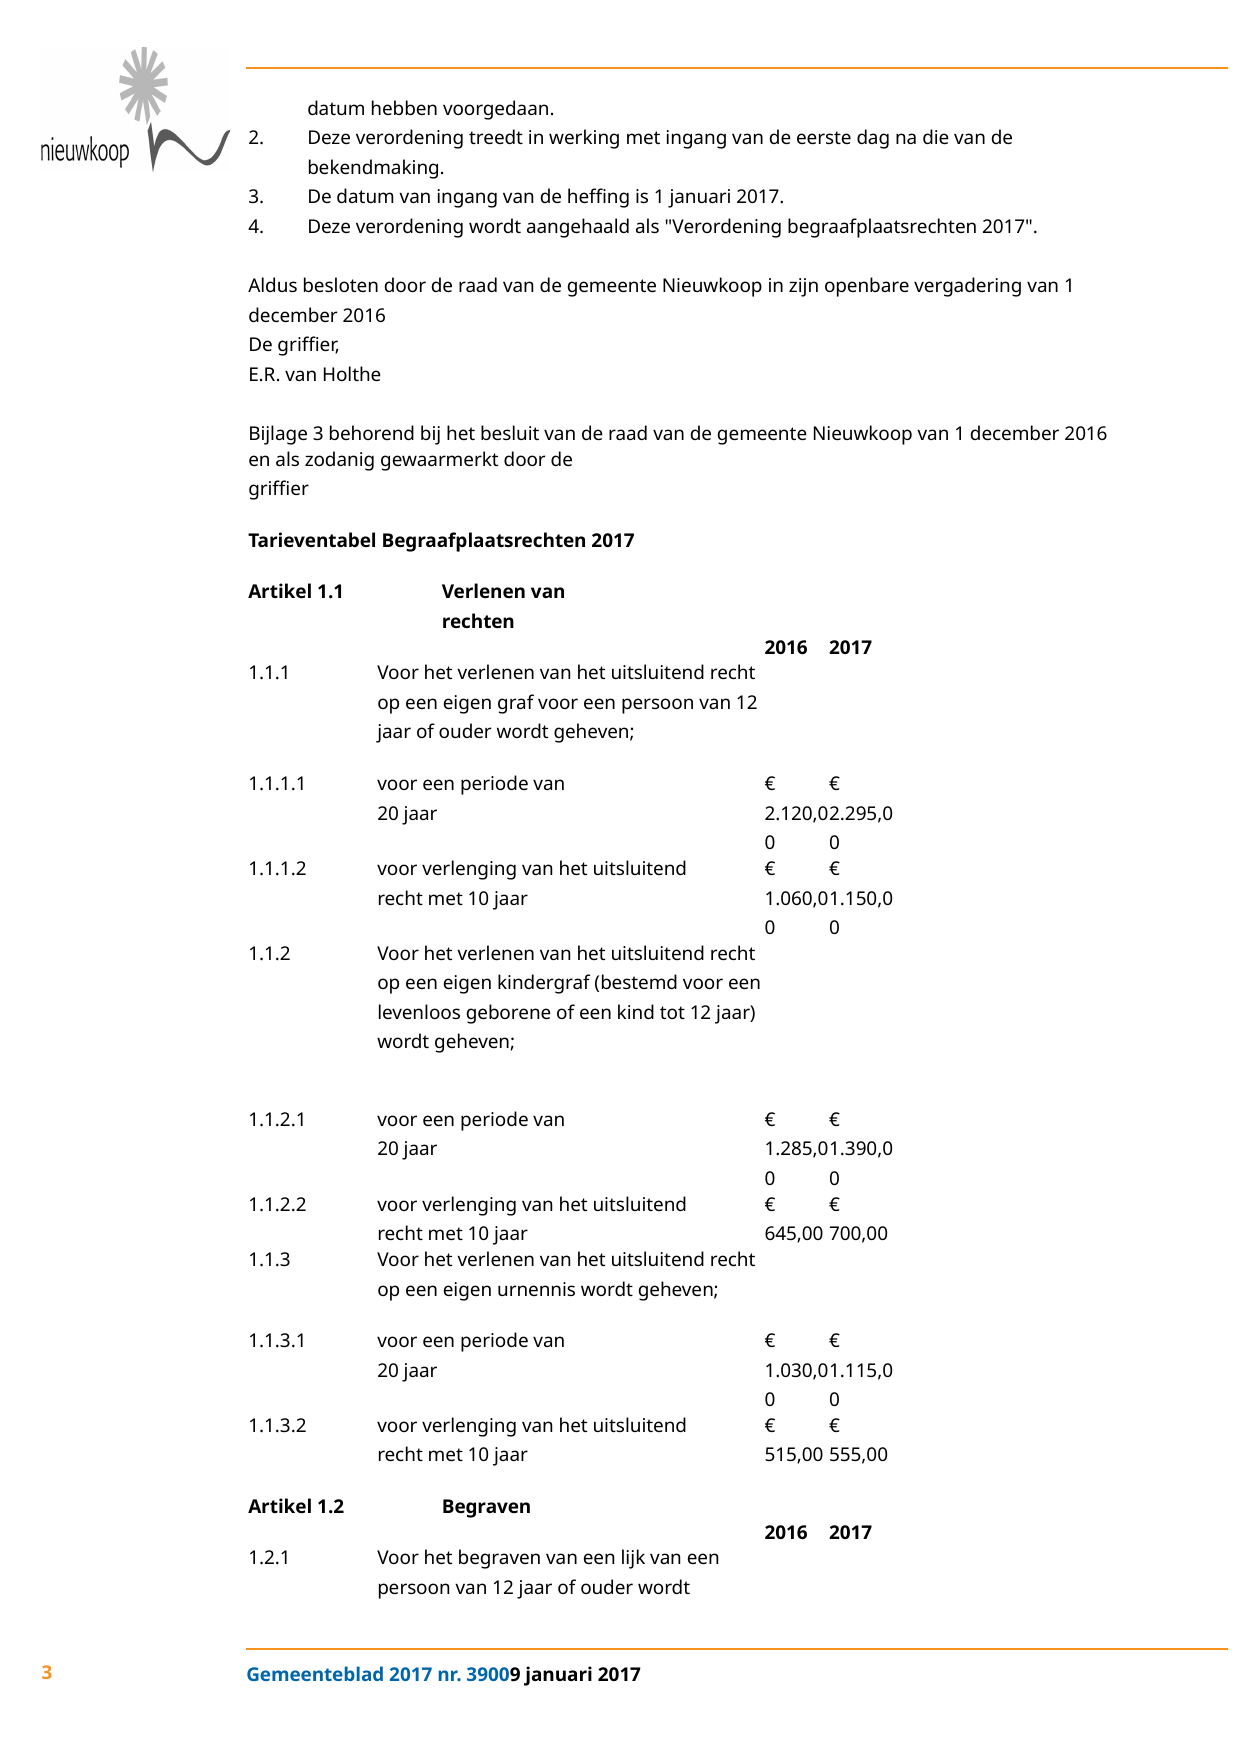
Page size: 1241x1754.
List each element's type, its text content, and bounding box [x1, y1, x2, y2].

table_cell voor verlenging van het uitsluitend recht met 10 jaar [377, 1191, 700, 1246]
table_cell 1.1.1.2 [248, 855, 377, 940]
table_cell 1.1.2.1 [248, 1106, 377, 1191]
table_cell 1.2.1 [248, 1545, 312, 1600]
table_cell 1.1.1 [248, 660, 377, 744]
table_cell 1.1.2 [248, 940, 377, 1054]
table_cell [571, 1327, 635, 1412]
table_cell [1087, 940, 1152, 1054]
table_cell € 1.030,00 [764, 1327, 829, 1412]
table_cell [1023, 527, 1087, 553]
table_cell [764, 660, 829, 744]
table_cell € 2.120,00 [764, 770, 829, 855]
table_cell 1.1.3 [248, 1246, 377, 1301]
table_cell [1023, 745, 1087, 770]
table_cell [377, 553, 442, 578]
table_cell [700, 1493, 764, 1519]
table_cell [635, 1327, 700, 1412]
table_cell [958, 634, 1022, 659]
table_cell voor een periode van 20 jaar [377, 1106, 571, 1191]
table_cell [829, 446, 893, 501]
table_cell [829, 1080, 893, 1106]
table_cell [829, 1493, 893, 1519]
table_cell [635, 579, 700, 634]
table_cell [248, 745, 312, 770]
table_cell [377, 1055, 764, 1080]
table_cell Artikel 1.2 [248, 1493, 442, 1519]
table_cell [635, 634, 700, 659]
table_cell [958, 940, 1022, 1054]
table_cell [958, 1106, 1022, 1191]
table_cell [700, 1412, 764, 1467]
table_cell 1.1.1.1 [248, 770, 377, 855]
list Deze verordening wordt aangehaald als "Verordening begraafplaatsrechten 2017". [248, 213, 1152, 239]
table_cell [1087, 634, 1152, 659]
table_cell voor verlenging van het uitsluitend recht met 10 jaar [377, 1412, 700, 1467]
table_cell [313, 634, 377, 659]
table_cell [442, 634, 506, 659]
table_cell € 1.150,00 [829, 855, 893, 940]
table_cell [313, 501, 377, 527]
table_cell [1087, 1080, 1152, 1106]
table_cell € 645,00 [764, 1191, 829, 1246]
text De griffier, [248, 331, 1152, 357]
table_cell [894, 553, 958, 578]
table_cell [1023, 1106, 1087, 1191]
table_cell [958, 501, 1022, 527]
table_cell [894, 745, 958, 770]
table_cell [700, 1468, 764, 1493]
table_cell [1023, 579, 1087, 634]
table_cell Artikel 1.1 [248, 579, 442, 634]
table_cell [377, 634, 442, 659]
table_cell [958, 745, 1022, 770]
table_cell [958, 446, 1022, 501]
table_cell [1023, 1412, 1087, 1467]
table_cell [1087, 1246, 1152, 1301]
table_cell [1087, 855, 1152, 940]
table_cell [1087, 1327, 1152, 1412]
table_cell [313, 745, 377, 770]
table_cell [894, 660, 958, 744]
table_cell [958, 1412, 1022, 1467]
table_cell [958, 855, 1022, 940]
table_cell [958, 1191, 1022, 1246]
table_cell [571, 1468, 635, 1493]
table_cell 2016 [764, 1519, 829, 1544]
table_cell [313, 553, 377, 578]
table_cell [1087, 1493, 1152, 1519]
table_cell [1023, 446, 1087, 501]
table_cell [829, 1468, 893, 1493]
table_cell [829, 1301, 893, 1327]
table_cell [313, 1301, 377, 1327]
table_cell € 1.115,00 [829, 1327, 893, 1412]
table_cell [700, 553, 764, 578]
table_cell [1087, 745, 1152, 770]
table_cell [313, 1468, 377, 1493]
table_cell [1087, 770, 1152, 855]
table_cell [829, 745, 893, 770]
table_cell [635, 553, 700, 578]
table_cell [248, 634, 312, 659]
table_cell [635, 1493, 700, 1519]
table_cell [506, 501, 571, 527]
table_cell [248, 553, 312, 578]
table_cell [1087, 446, 1152, 501]
table_cell [1087, 553, 1152, 578]
table_cell € 515,00 [764, 1412, 829, 1467]
table_cell [894, 770, 958, 855]
table_cell [700, 634, 764, 659]
table_cell [764, 553, 829, 578]
table_cell [248, 1519, 312, 1544]
table_cell [700, 1519, 764, 1544]
table_cell [894, 1106, 958, 1191]
table_cell [1023, 1493, 1087, 1519]
table_cell [1023, 1191, 1087, 1246]
table_cell [764, 1468, 829, 1493]
table_cell 1.1.3.2 [248, 1412, 377, 1467]
table_cell [700, 855, 764, 940]
list datum hebben voorgedaan. [248, 95, 1152, 121]
table_cell [1023, 634, 1087, 659]
table_cell [829, 1545, 893, 1600]
table_cell [958, 1327, 1022, 1412]
table_cell [894, 1080, 958, 1106]
table_cell [700, 1327, 764, 1412]
table_cell [571, 1519, 635, 1544]
table_cell [248, 1055, 312, 1080]
table_cell [313, 1519, 377, 1544]
table_cell en als zodanig gewaarmerkt door de griffier [248, 446, 635, 501]
table_cell [700, 1106, 764, 1191]
table_cell € 2.295,00 [829, 770, 893, 855]
text Aldus besloten door de raad van de gemeente Nieuwkoop in zijn openbare vergadering van 1 december 2016 [248, 272, 1152, 328]
table_cell [635, 446, 700, 501]
table_cell [894, 940, 958, 1054]
table_cell [377, 1301, 764, 1327]
table_cell [894, 855, 958, 940]
table_cell [635, 1468, 700, 1493]
table_cell [506, 1519, 571, 1544]
table_cell [1087, 501, 1152, 527]
table_cell [635, 1519, 700, 1544]
table_cell [764, 579, 829, 634]
table_cell [764, 446, 829, 501]
table_cell [700, 501, 764, 527]
table_cell [571, 1106, 635, 1191]
list Deze verordening treedt in werking met ingang van de eerste dag na die van de bekendmaking. [248, 124, 1152, 180]
table_cell [894, 579, 958, 634]
table_cell [700, 1191, 764, 1246]
table_header Bijlage 3 behorend bij het besluit van de raad van de gemeente Nieuwkoop van 1 december 2016 [248, 420, 1152, 446]
table_cell [1087, 1519, 1152, 1544]
table_cell [635, 770, 700, 855]
table_cell [829, 579, 893, 634]
table_cell Begraven [442, 1493, 571, 1519]
table_cell [894, 1468, 958, 1493]
table_cell 2016 [764, 634, 829, 659]
table_cell [894, 1412, 958, 1467]
table_cell [1087, 1301, 1152, 1327]
table_cell [377, 1519, 442, 1544]
table_cell [958, 1246, 1022, 1301]
table_cell [1087, 527, 1152, 553]
table_cell € 555,00 [829, 1412, 893, 1467]
table_cell [1023, 660, 1087, 744]
table_cell [1023, 501, 1087, 527]
table_cell [1023, 1301, 1087, 1327]
table_cell [377, 501, 442, 527]
table_cell [958, 1301, 1022, 1327]
table_cell [894, 1055, 958, 1080]
table_cell [571, 634, 635, 659]
table_cell [958, 553, 1022, 578]
table_cell [958, 579, 1022, 634]
table_cell [1087, 660, 1152, 744]
table_cell [1087, 1055, 1152, 1080]
table_cell [377, 745, 764, 770]
table_cell [442, 501, 506, 527]
table_cell € 700,00 [829, 1191, 893, 1246]
table_cell [1023, 553, 1087, 578]
picture [41, 47, 231, 172]
table_cell [313, 1545, 377, 1600]
table_cell [442, 1519, 506, 1544]
table_cell [1087, 1545, 1152, 1600]
table_cell Voor het verlenen van het uitsluitend recht op een eigen graf voor een persoon van 12 jaar of ouder wordt geheven; [377, 660, 764, 744]
table_cell [958, 1055, 1022, 1080]
table_cell [894, 527, 958, 553]
table_cell [829, 940, 893, 1054]
table_cell [894, 501, 958, 527]
table_cell [1087, 1106, 1152, 1191]
table_cell [958, 527, 1022, 553]
table_cell [829, 553, 893, 578]
table_cell [1087, 1412, 1152, 1467]
table_cell [829, 1055, 893, 1080]
table_cell [829, 660, 893, 744]
table_cell € 1.060,00 [764, 855, 829, 940]
table_cell [1023, 770, 1087, 855]
table_cell voor verlenging van het uitsluitend recht met 10 jaar [377, 855, 700, 940]
table_cell [571, 553, 635, 578]
table_cell [1023, 1246, 1087, 1301]
table_cell Voor het verlenen van het uitsluitend recht op een eigen kindergraf (bestemd voor een levenloos geborene of een kind tot 12 jaar) wordt geheven; [377, 940, 764, 1054]
table_cell [958, 770, 1022, 855]
table_cell [958, 1519, 1022, 1544]
table_cell [506, 553, 571, 578]
table_cell [635, 501, 700, 527]
table_cell voor een periode van 20 jaar [377, 770, 571, 855]
table_cell € 1.390,00 [829, 1106, 893, 1191]
table_cell [958, 1545, 1022, 1600]
table_cell [894, 1545, 958, 1600]
table_cell voor een periode van 20 jaar [377, 1327, 571, 1412]
table_cell [764, 1301, 829, 1327]
table_cell [829, 501, 893, 527]
table_cell [958, 1080, 1022, 1106]
table_cell [1023, 1055, 1087, 1080]
table_cell Voor het verlenen van het uitsluitend recht op een eigen urnennis wordt geheven; [377, 1246, 764, 1301]
table_cell [894, 446, 958, 501]
table_cell [894, 1246, 958, 1301]
table_cell 1.1.3.1 [248, 1327, 377, 1412]
table_cell [764, 1493, 829, 1519]
table_cell [829, 1246, 893, 1301]
table_cell [894, 634, 958, 659]
table_cell [506, 634, 571, 659]
table_cell Tarieventabel Begraafplaatsrechten 2017 [248, 527, 893, 553]
table_cell € 1.285,00 [764, 1106, 829, 1191]
table_cell [764, 1246, 829, 1301]
table_cell [571, 501, 635, 527]
table_cell [894, 1519, 958, 1544]
table_cell [313, 1080, 377, 1106]
table_cell [1023, 855, 1087, 940]
table_cell [377, 1080, 764, 1106]
table_cell [894, 1493, 958, 1519]
table_cell [764, 940, 829, 1054]
table_cell [1023, 1468, 1087, 1493]
table_cell [894, 1327, 958, 1412]
table_cell [958, 660, 1022, 744]
text E.R. van Holthe [248, 361, 1152, 387]
table_cell [700, 770, 764, 855]
table_cell [894, 1301, 958, 1327]
table_cell [248, 1301, 312, 1327]
table_cell [1087, 1468, 1152, 1493]
table_cell [894, 1191, 958, 1246]
table_cell [442, 553, 506, 578]
table_cell [1023, 1080, 1087, 1106]
table_cell [958, 1493, 1022, 1519]
table_cell 2017 [829, 1519, 893, 1544]
table_cell [1023, 1327, 1087, 1412]
table_cell 2017 [829, 634, 893, 659]
table_cell 1.1.2.2 [248, 1191, 377, 1246]
table_cell [700, 579, 764, 634]
table_cell [1087, 1191, 1152, 1246]
table_cell [764, 1080, 829, 1106]
table_cell [248, 501, 312, 527]
table_cell [1023, 1545, 1087, 1600]
table_cell Verlenen van rechten [442, 579, 635, 634]
table_cell [1023, 940, 1087, 1054]
table_cell [248, 1468, 312, 1493]
table_cell [700, 446, 764, 501]
table_cell [442, 1468, 506, 1493]
table_cell Voor het begraven van een lijk van een persoon van 12 jaar of ouder wordt [377, 1545, 764, 1600]
table_cell [764, 1055, 829, 1080]
table_cell [571, 770, 635, 855]
table_cell [313, 1055, 377, 1080]
table_cell [764, 501, 829, 527]
table_cell [571, 1493, 635, 1519]
table_cell [764, 1545, 829, 1600]
table_cell [1023, 1519, 1087, 1544]
table_cell [1087, 579, 1152, 634]
table_cell [764, 745, 829, 770]
table_cell [635, 1106, 700, 1191]
table_cell [377, 1468, 442, 1493]
list De datum van ingang van de heffing is 1 januari 2017. [248, 183, 1152, 209]
table_cell [958, 1468, 1022, 1493]
table_cell [506, 1468, 571, 1493]
table_cell [248, 1080, 312, 1106]
